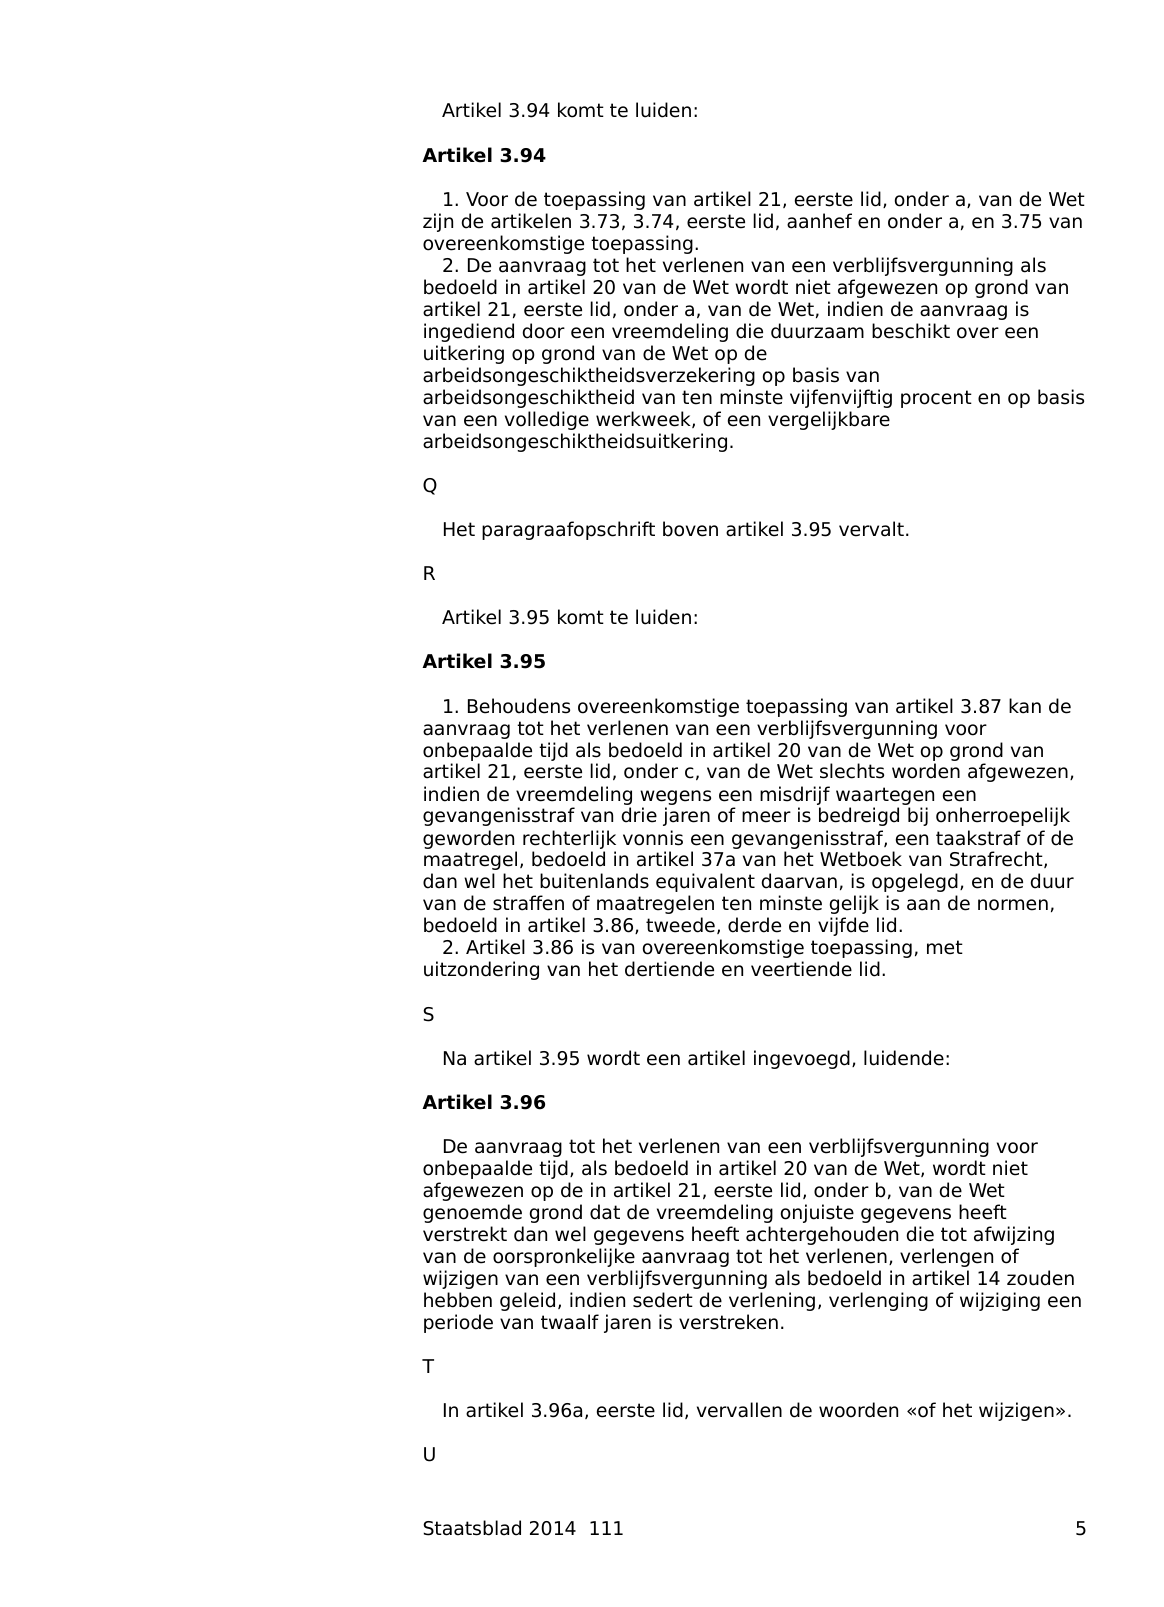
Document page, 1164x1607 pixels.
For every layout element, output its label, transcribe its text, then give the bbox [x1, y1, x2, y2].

text Artikel 3.94 komt te luiden: [422, 100, 1087, 122]
text Na artikel 3.95 wordt een artikel ingevoegd, luidende: [422, 1048, 1087, 1069]
text 2. Artikel 3.86 is van overeenkomstige toepassing, met uitzondering van het dertiende en veertiende lid. [422, 937, 1087, 981]
text In artikel 3.96a, eerste lid, vervallen de woorden «of het wijzigen». [422, 1400, 1087, 1422]
text 1. Behoudens overeenkomstige toepassing van artikel 3.87 kan de aanvraag tot het verlenen van een verblijfsvergunning voor onbepaalde tijd als bedoeld in artikel 20 van de Wet op grond van artikel 21, eerste lid, onder c, van de Wet slechts worden afgewezen, indien de vreemdeling wegens een misdrijf waartegen een gevangenisstraf van drie jaren of meer is bedreigd bij onherroepelijk geworden rechterlijk vonnis een gevangenisstraf, een taakstraf of de maatregel, bedoeld in artikel 37a van het Wetboek van Strafrecht, dan wel het buitenlands equivalent daarvan, is opgelegd, en de duur van de straffen of maatregelen ten minste gelijk is aan de normen, bedoeld in artikel 3.86, tweede, derde en vijfde lid. [422, 696, 1087, 937]
subtitle Artikel 3.96 [422, 1092, 1087, 1114]
subtitle Artikel 3.95 [422, 651, 1087, 673]
text Het paragraafopschrift boven artikel 3.95 vervalt. [422, 519, 1087, 541]
text R [422, 563, 1087, 585]
text S [422, 1003, 1087, 1025]
text T [422, 1356, 1087, 1378]
text De aanvraag tot het verlenen van een verblijfsvergunning voor onbepaalde tijd, als bedoeld in artikel 20 van de Wet, wordt niet afgewezen op de in artikel 21, eerste lid, onder b, van de Wet genoemde grond dat de vreemdeling onjuiste gegevens heeft verstrekt dan wel gegevens heeft achtergehouden die tot afwijzing van de oorspronkelijke aanvraag tot het verlenen, verlengen of wijzigen van een verblijfsvergunning als bedoeld in artikel 14 zouden hebben geleid, indien sedert de verlening, verlenging of wijziging een periode van twaalf jaren is verstreken. [422, 1136, 1087, 1334]
text Q [422, 475, 1087, 497]
subtitle Artikel 3.94 [422, 144, 1087, 167]
text Artikel 3.95 komt te luiden: [422, 607, 1087, 629]
text 2. De aanvraag tot het verlenen van een verblijfsvergunning als bedoeld in artikel 20 van de Wet wordt niet afgewezen op grond van artikel 21, eerste lid, onder a, van de Wet, indien de aanvraag is ingediend door een vreemdeling die duurzaam beschikt over een uitkering op grond van de Wet op de arbeidsongeschiktheidsverzekering op basis van arbeidsongeschiktheid van ten minste vijfenvijftig procent en op basis van een volledige werkweek, of een vergelijkbare arbeidsongeschiktheidsuitkering. [422, 255, 1087, 452]
text U [422, 1444, 1087, 1466]
text 1. Voor de toepassing van artikel 21, eerste lid, onder a, van de Wet zijn de artikelen 3.73, 3.74, eerste lid, aanhef en onder a, en 3.75 van overeenkomstige toepassing. [422, 189, 1087, 255]
